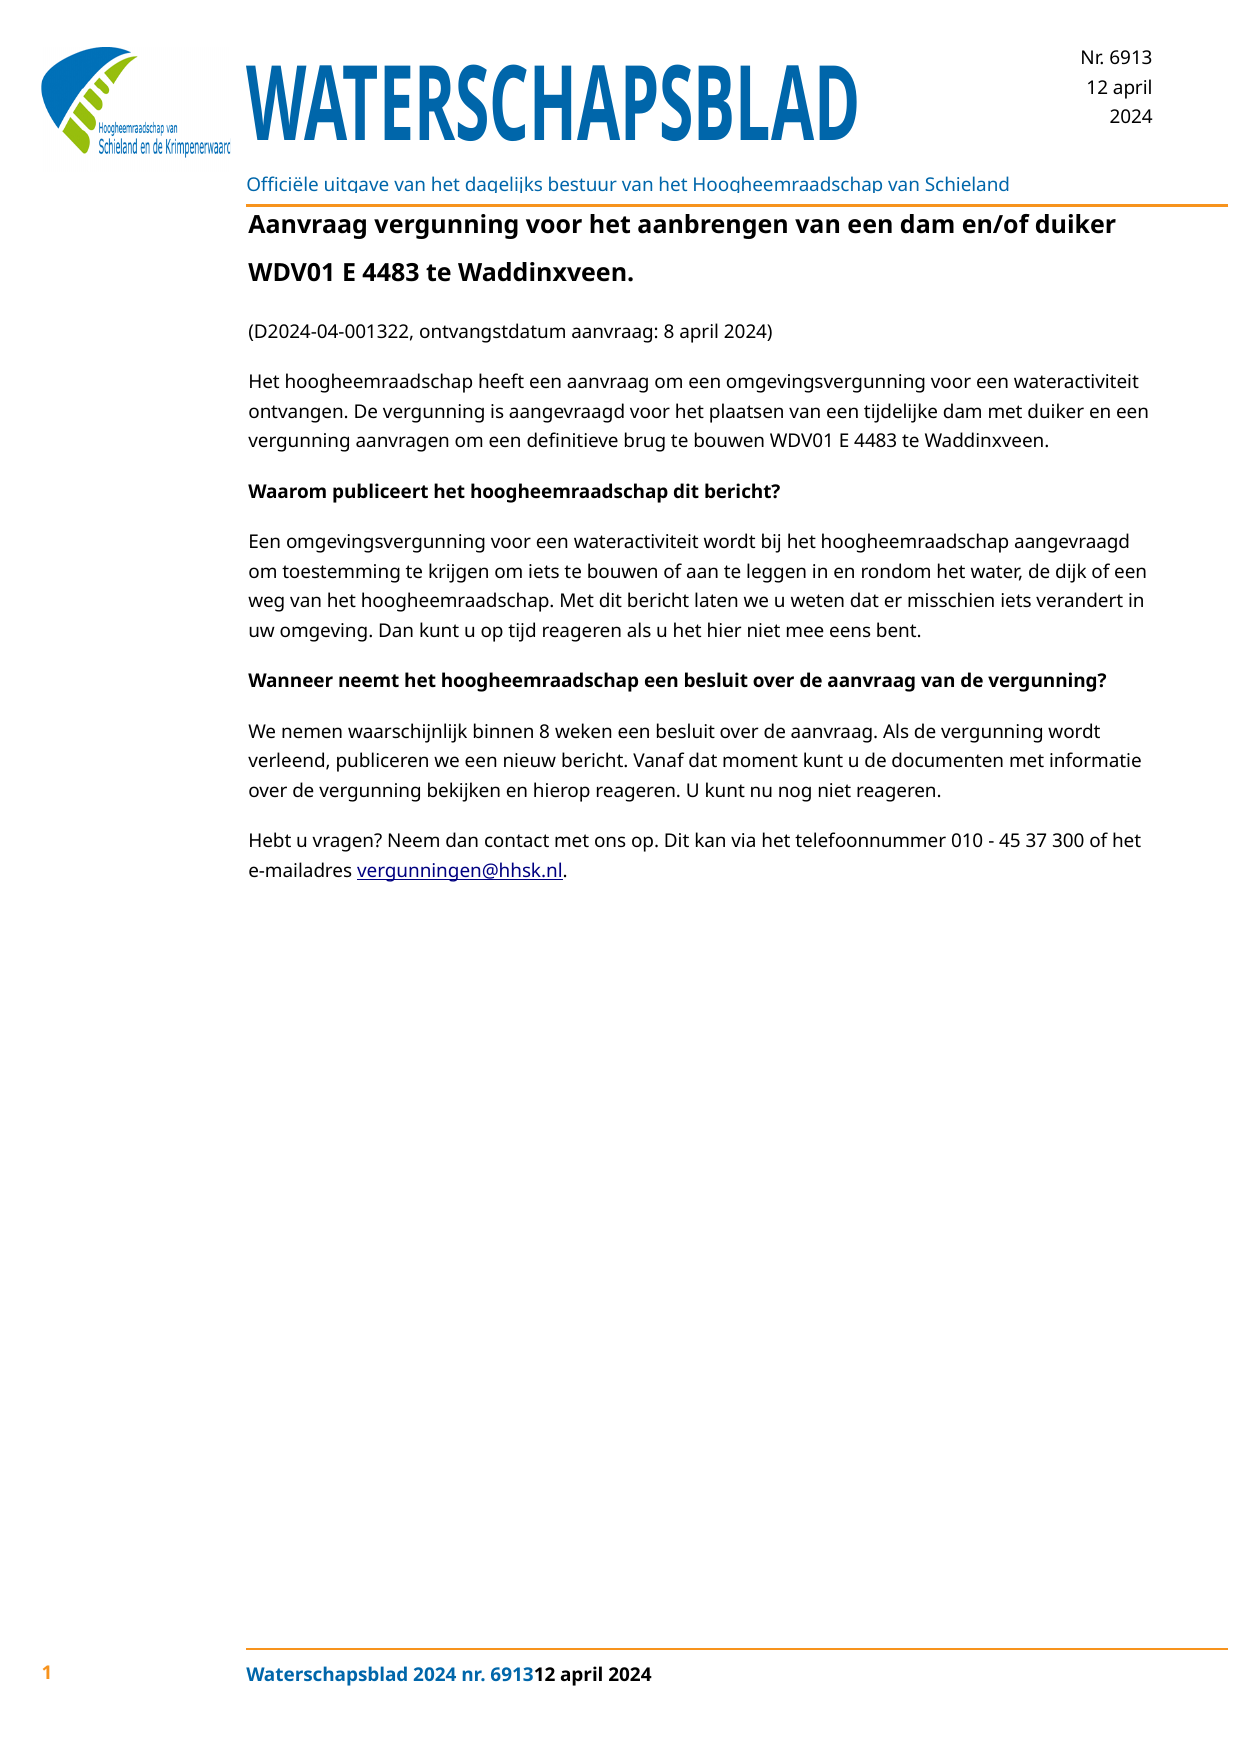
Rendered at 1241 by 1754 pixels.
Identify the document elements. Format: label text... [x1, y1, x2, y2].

picture [41, 47, 231, 172]
text (D2024-04-001322, ontvangstdatum aanvraag: 8 april 2024) [248, 318, 1152, 344]
text We nemen waarschijnlijk binnen 8 weken een besluit over de aanvraag. Als de vergunning wordt verleend, publiceren we een nieuw bericht. Vanaf dat moment kunt u de documenten met informatie over de vergunning bekijken en hierop reageren. U kunt nu nog niet reageren. [248, 718, 1152, 803]
text Aanvraag vergunning voor het aanbrengen van een dam en/of duiker WDV01 E 4483 te Waddinxveen. [248, 207, 1152, 288]
text Wanneer neemt het hoogheemraadschap een besluit over de aanvraag van de vergunning? [248, 667, 1152, 693]
text Het hoogheemraadschap heeft een aanvraag om een omgevingsvergunning voor een wateractiviteit ontvangen. De vergunning is aangevraagd voor het plaatsen van een tijdelijke dam met duiker en een vergunning aanvragen om een definitieve brug te bouwen WDV01 E 4483 te Waddinxveen. [248, 368, 1152, 453]
text Hebt u vragen? Neem dan contact met ons op. Dit kan via het telefoonnummer 010 - 45 37 300 of het e-mailadres vergunningen@hhsk.nl. [248, 827, 1152, 883]
text Waarom publiceert het hoogheemraadschap dit bericht? [248, 478, 1152, 504]
text Een omgevingsvergunning voor een wateractiviteit wordt bij het hoogheemraadschap aangevraagd om toestemming te krijgen om iets te bouwen of aan te leggen in en rondom het water, de dijk of een weg van het hoogheemraadschap. Met dit bericht laten we u weten dat er misschien iets verandert in uw omgeving. Dan kunt u op tijd reageren als u het hier niet mee eens bent. [248, 528, 1152, 643]
